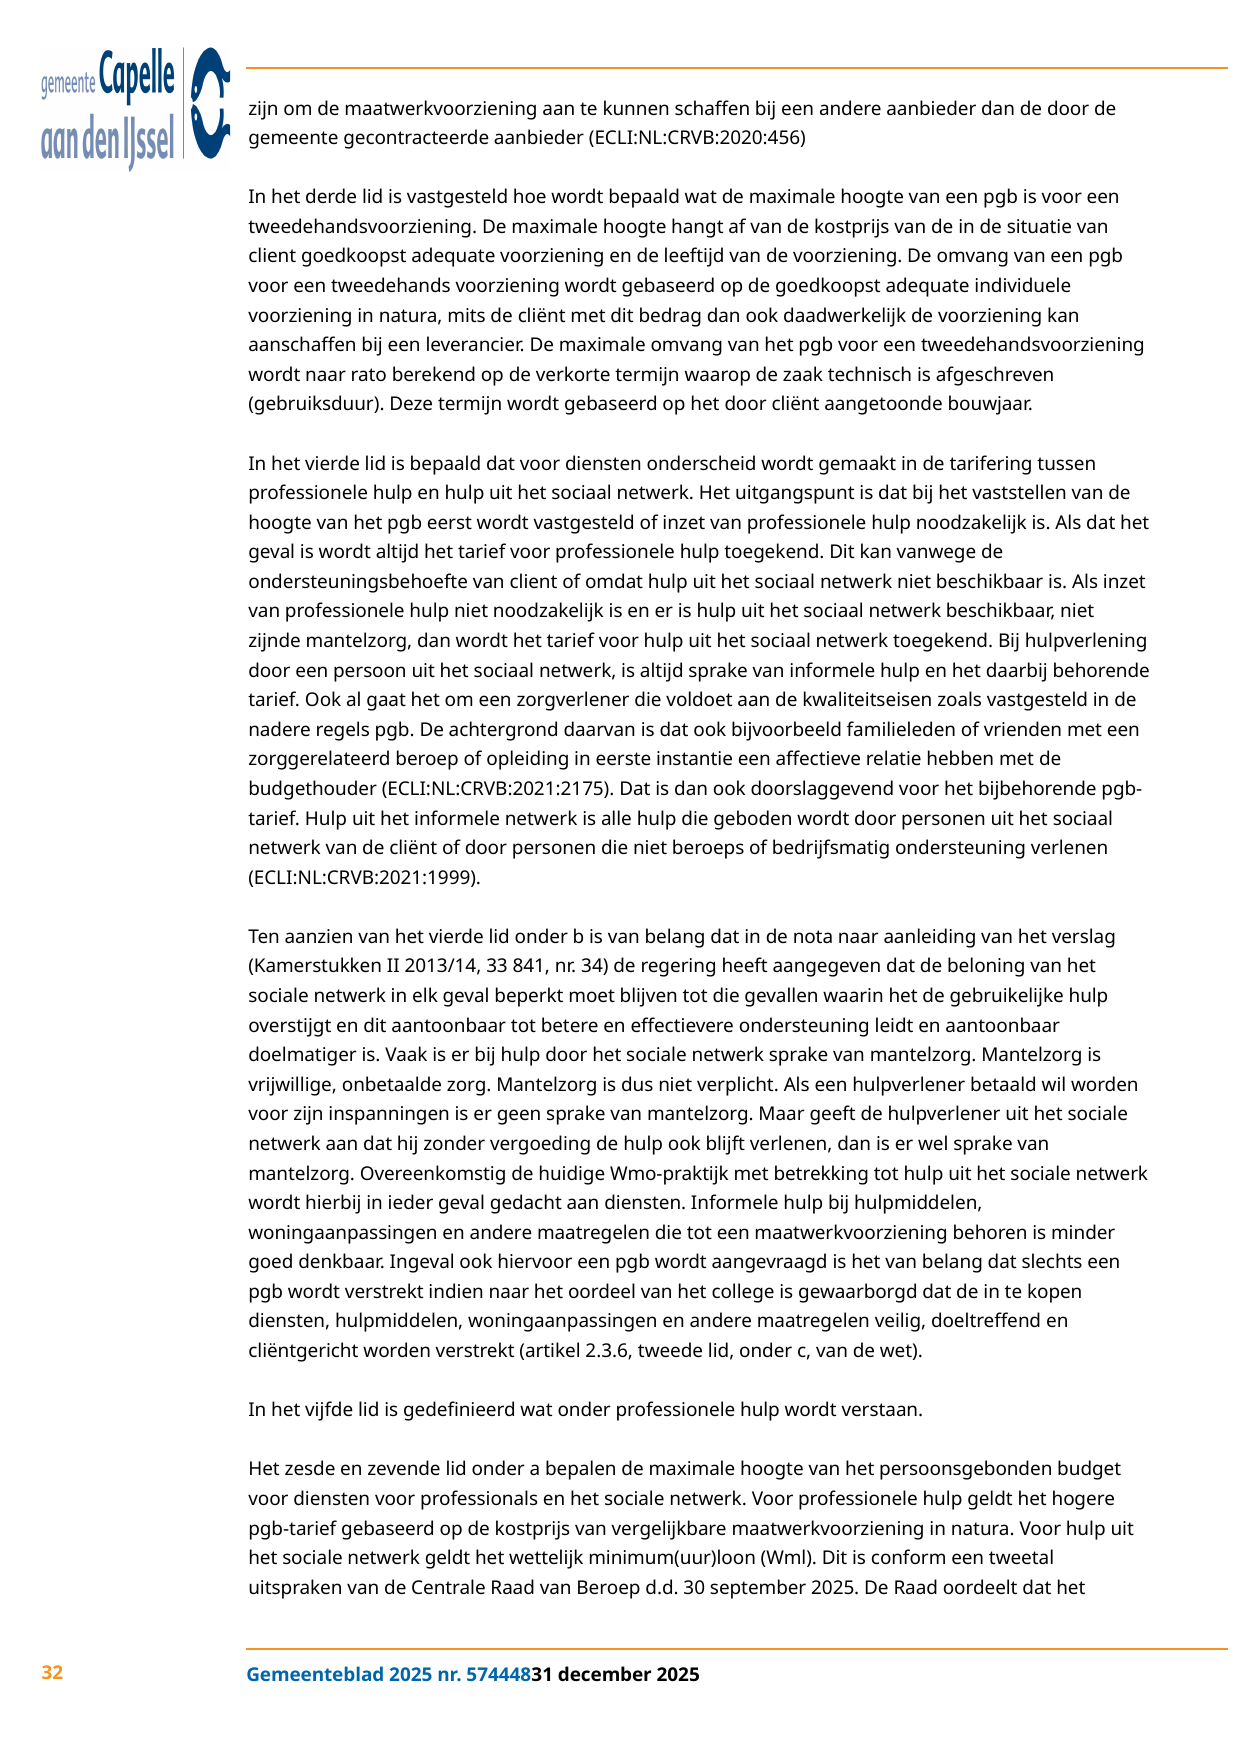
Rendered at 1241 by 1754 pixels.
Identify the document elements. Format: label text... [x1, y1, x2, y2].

text In het derde lid is vastgesteld hoe wordt bepaald wat de maximale hoogte van een pgb is voor een tweedehandsvoorziening. De maximale hoogte hangt af van de kostprijs van de in de situatie van client goedkoopst adequate voorziening en de leeftijd van de voorziening. De omvang van een pgb voor een tweedehands voorziening wordt gebaseerd op de goedkoopst adequate individuele voorziening in natura, mits de cliënt met dit bedrag dan ook daadwerkelijk de voorziening kan aanschaffen bij een leverancier. De maximale omvang van het pgb voor een tweedehandsvoorziening wordt naar rato berekend op de verkorte termijn waarop de zaak technisch is afgeschreven (gebruiksduur). Deze termijn wordt gebaseerd op het door cliënt aangetoonde bouwjaar. [248, 183, 1152, 416]
text Ten aanzien van het vierde lid onder b is van belang dat in de nota naar aanleiding van het verslag (Kamerstukken II 2013/14, 33 841, nr. 34) de regering heeft aangegeven dat de beloning van het sociale netwerk in elk geval beperkt moet blijven tot die gevallen waarin het de gebruikelijke hulp overstijgt en dit aantoonbaar tot betere en effectievere ondersteuning leidt en aantoonbaar doelmatiger is. Vaak is er bij hulp door het sociale netwerk sprake van mantelzorg. Mantelzorg is vrijwillige, onbetaalde zorg. Mantelzorg is dus niet verplicht. Als een hulpverlener betaald wil worden voor zijn inspanningen is er geen sprake van mantelzorg. Maar geeft de hulpverlener uit het sociale netwerk aan dat hij zonder vergoeding de hulp ook blijft verlenen, dan is er wel sprake van mantelzorg. Overeenkomstig de huidige Wmo-praktijk met betrekking tot hulp uit het sociale netwerk wordt hierbij in ieder geval gedacht aan diensten. Informele hulp bij hulpmiddelen, woningaanpassingen en andere maatregelen die tot een maatwerkvoorziening behoren is minder goed denkbaar. Ingeval ook hiervoor een pgb wordt aangevraagd is het van belang dat slechts een pgb wordt verstrekt indien naar het oordeel van het college is gewaarborgd dat de in te kopen diensten, hulpmiddelen, woningaanpassingen en andere maatregelen veilig, doeltreffend en cliëntgericht worden verstrekt (artikel 2.3.6, tweede lid, onder c, van de wet). [248, 923, 1152, 1363]
picture [41, 47, 231, 172]
text Het zesde en zevende lid onder a bepalen de maximale hoogte van het persoonsgebonden budget voor diensten voor professionals en het sociale netwerk. Voor professionele hulp geldt het hogere pgb-tarief gebaseerd op de kostprijs van vergelijkbare maatwerkvoorziening in natura. Voor hulp uit het sociale netwerk geldt het wettelijk minimum(uur)loon (Wml). Dit is conform een tweetal uitspraken van de Centrale Raad van Beroep d.d. 30 september 2025. De Raad oordeelt dat het [248, 1456, 1152, 1600]
text zijn om de maatwerkvoorziening aan te kunnen schaffen bij een andere aanbieder dan de door de gemeente gecontracteerde aanbieder (ECLI:NL:CRVB:2020:456) [248, 95, 1152, 150]
text In het vierde lid is bepaald dat voor diensten onderscheid wordt gemaakt in de tarifering tussen professionele hulp en hulp uit het sociaal netwerk. Het uitgangspunt is dat bij het vaststellen van de hoogte van het pgb eerst wordt vastgesteld of inzet van professionele hulp noodzakelijk is. Als dat het geval is wordt altijd het tarief voor professionele hulp toegekend. Dit kan vanwege de ondersteuningsbehoefte van client of omdat hulp uit het sociaal netwerk niet beschikbaar is. Als inzet van professionele hulp niet noodzakelijk is en er is hulp uit het sociaal netwerk beschikbaar, niet zijnde mantelzorg, dan wordt het tarief voor hulp uit het sociaal netwerk toegekend. Bij hulpverlening door een persoon uit het sociaal netwerk, is altijd sprake van informele hulp en het daarbij behorende tarief. Ook al gaat het om een zorgverlener die voldoet aan de kwaliteitseisen zoals vastgesteld in de nadere regels pgb. De achtergrond daarvan is dat ook bijvoorbeeld familieleden of vrienden met een zorggerelateerd beroep of opleiding in eerste instantie een affectieve relatie hebben met de budgethouder (ECLI:NL:CRVB:2021:2175). Dat is dan ook doorslaggevend voor het bijbehorende pgb-tarief. Hulp uit het informele netwerk is alle hulp die geboden wordt door personen uit het sociaal netwerk van de cliënt of door personen die niet beroeps of bedrijfsmatig ondersteuning verlenen (ECLI:NL:CRVB:2021:1999). [248, 450, 1152, 890]
text In het vijfde lid is gedefinieerd wat onder professionele hulp wordt verstaan. [248, 1396, 1152, 1422]
